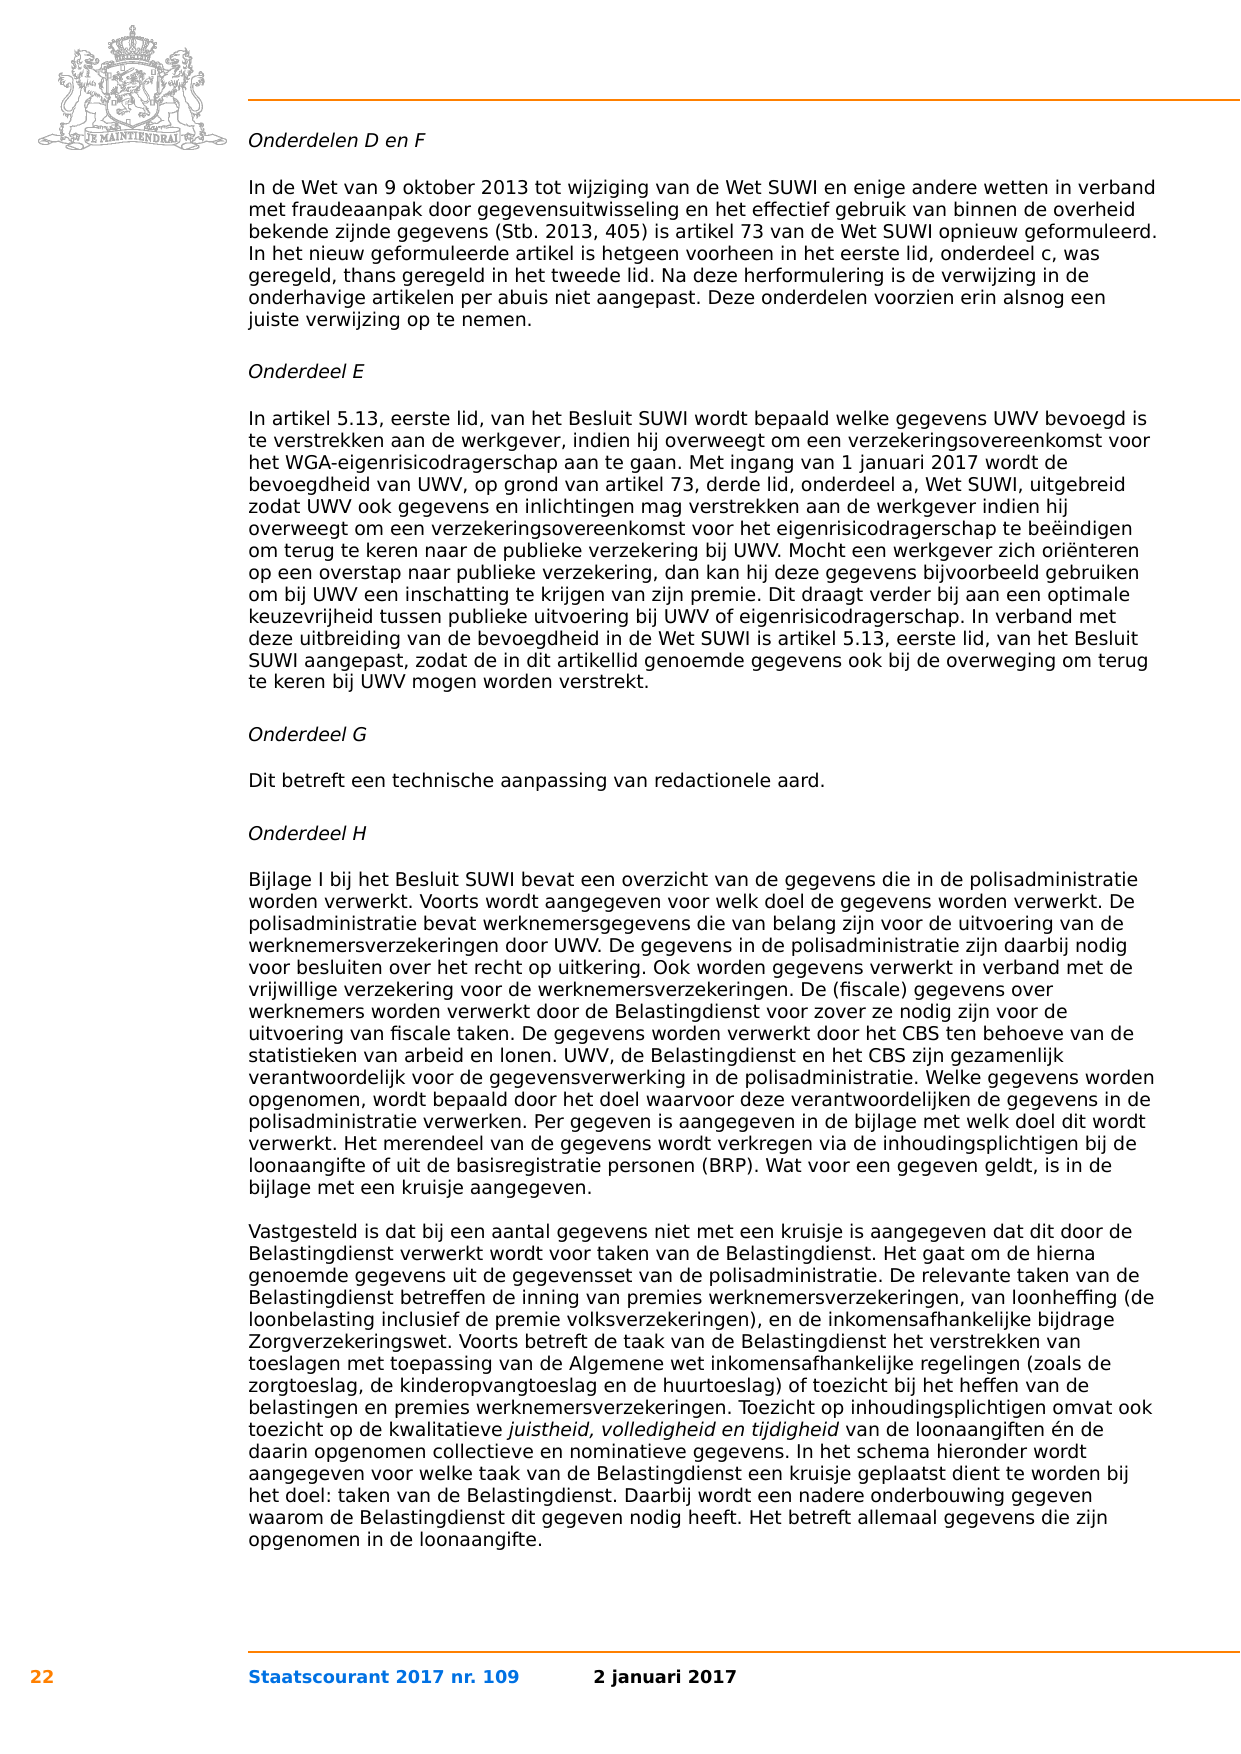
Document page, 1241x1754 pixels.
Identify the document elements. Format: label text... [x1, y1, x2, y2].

text In artikel 5.13, eerste lid, van het Besluit SUWI wordt bepaald welke gegevens UWV bevoegd is te verstrekken aan de werkgever, indien hij overweegt om een verzekeringsovereenkomst voor het WGA-eigenrisicodragerschap aan te gaan. Met ingang van 1 januari 2017 wordt de bevoegdheid van UWV, op grond van artikel 73, derde lid, onderdeel a, Wet SUWI, uitgebreid zodat UWV ook gegevens en inlichtingen mag verstrekken aan de werkgever indien hij overweegt om een verzekeringsovereenkomst voor het eigenrisicodragerschap te beëindigen om terug te keren naar de publieke verzekering bij UWV. Mocht een werkgever zich oriënteren op een overstap naar publieke verzekering, dan kan hij deze gegevens bijvoorbeeld gebruiken om bij UWV een inschatting te krijgen van zijn premie. Dit draagt verder bij aan een optimale keuzevrijheid tussen publieke uitvoering bij UWV of eigenrisicodragerschap. In verband met deze uitbreiding van de bevoegdheid in de Wet SUWI is artikel 5.13, eerste lid, van het Besluit SUWI aangepast, zodat de in dit artikellid genoemde gegevens ook bij de overweging om terug te keren bij UWV mogen worden verstrekt. [248, 408, 1163, 693]
text Vastgesteld is dat bij een aantal gegevens niet met een kruisje is aangegeven dat dit door de Belastingdienst verwerkt wordt voor taken van de Belastingdienst. Het gaat om de hierna genoemde gegevens uit de gegevensset van de polisadministratie. De relevante taken van de Belastingdienst betreffen de inning van premies werknemersverzekeringen, van loonheffing (de loonbelasting inclusief de premie volksverzekeringen), en de inkomensafhankelijke bijdrage Zorgverzekeringswet. Voorts betreft de taak van de Belastingdienst het verstrekken van toeslagen met toepassing van de Algemene wet inkomensafhankelijke regelingen (zoals de zorgtoeslag, de kinderopvangtoeslag en de huurtoeslag) of toezicht bij het heffen van de belastingen en premies werknemersverzekeringen. Toezicht op inhoudingsplichtigen omvat ook toezicht op de kwalitatieve juistheid, volledigheid en tijdigheid van de loonaangiften én de daarin opgenomen collectieve en nominatieve gegevens. In het schema hieronder wordt aangegeven voor welke taak van de Belastingdienst een kruisje geplaatst dient te worden bij het doel: taken van de Belastingdienst. Daarbij wordt een nadere onderbouwing gegeven waarom de Belastingdienst dit gegeven nodig heeft. Het betreft allemaal gegevens die zijn opgenomen in de loonaangifte. [248, 1221, 1163, 1551]
text Dit betreft een technische aanpassing van redactionele aard. [248, 770, 1163, 792]
text In de Wet van 9 oktober 2013 tot wijziging van de Wet SUWI en enige andere wetten in verband met fraudeaanpak door gegevensuitwisseling en het effectief gebruik van binnen de overheid bekende zijnde gegevens (Stb. 2013, 405) is artikel 73 van de Wet SUWI opnieuw geformuleerd. In het nieuw geformuleerde artikel is hetgeen voorheen in het eerste lid, onderdeel c, was geregeld, thans geregeld in het tweede lid. Na deze herformulering is de verwijzing in de onderhavige artikelen per abuis niet aangepast. Deze onderdelen voorzien erin alsnog een juiste verwijzing op te nemen. [248, 177, 1163, 331]
text Bijlage I bij het Besluit SUWI bevat een overzicht van de gegevens die in de polisadministratie worden verwerkt. Voorts wordt aangegeven voor welk doel de gegevens worden verwerkt. De polisadministratie bevat werknemersgegevens die van belang zijn voor de uitvoering van de werknemersverzekeringen door UWV. De gegevens in de polisadministratie zijn daarbij nodig voor besluiten over het recht op uitkering. Ook worden gegevens verwerkt in verband met de vrijwillige verzekering voor de werknemersverzekeringen. De (fiscale) gegevens over werknemers worden verwerkt door de Belastingdienst voor zover ze nodig zijn voor de uitvoering van fiscale taken. De gegevens worden verwerkt door het CBS ten behoeve van de statistieken van arbeid en lonen. UWV, de Belastingdienst en het CBS zijn gezamenlijk verantwoordelijk voor de gegevensverwerking in de polisadministratie. Welke gegevens worden opgenomen, wordt bepaald door het doel waarvoor deze verantwoordelijken de gegevens in de polisadministratie verwerken. Per gegeven is aangegeven in de bijlage met welk doel dit wordt verwerkt. Het merendeel van de gegevens wordt verkregen via de inhoudingsplichtigen bij de loonaangifte of uit de basisregistratie personen (BRP). Wat voor een gegeven geldt, is in de bijlage met een kruisje aangegeven. [248, 869, 1163, 1199]
picture [38, 25, 227, 150]
subtitle Onderdeel E [248, 361, 1163, 383]
subtitle Onderdelen D en F [248, 130, 1163, 152]
subtitle Onderdeel G [248, 723, 1163, 745]
subtitle Onderdeel H [248, 822, 1163, 844]
